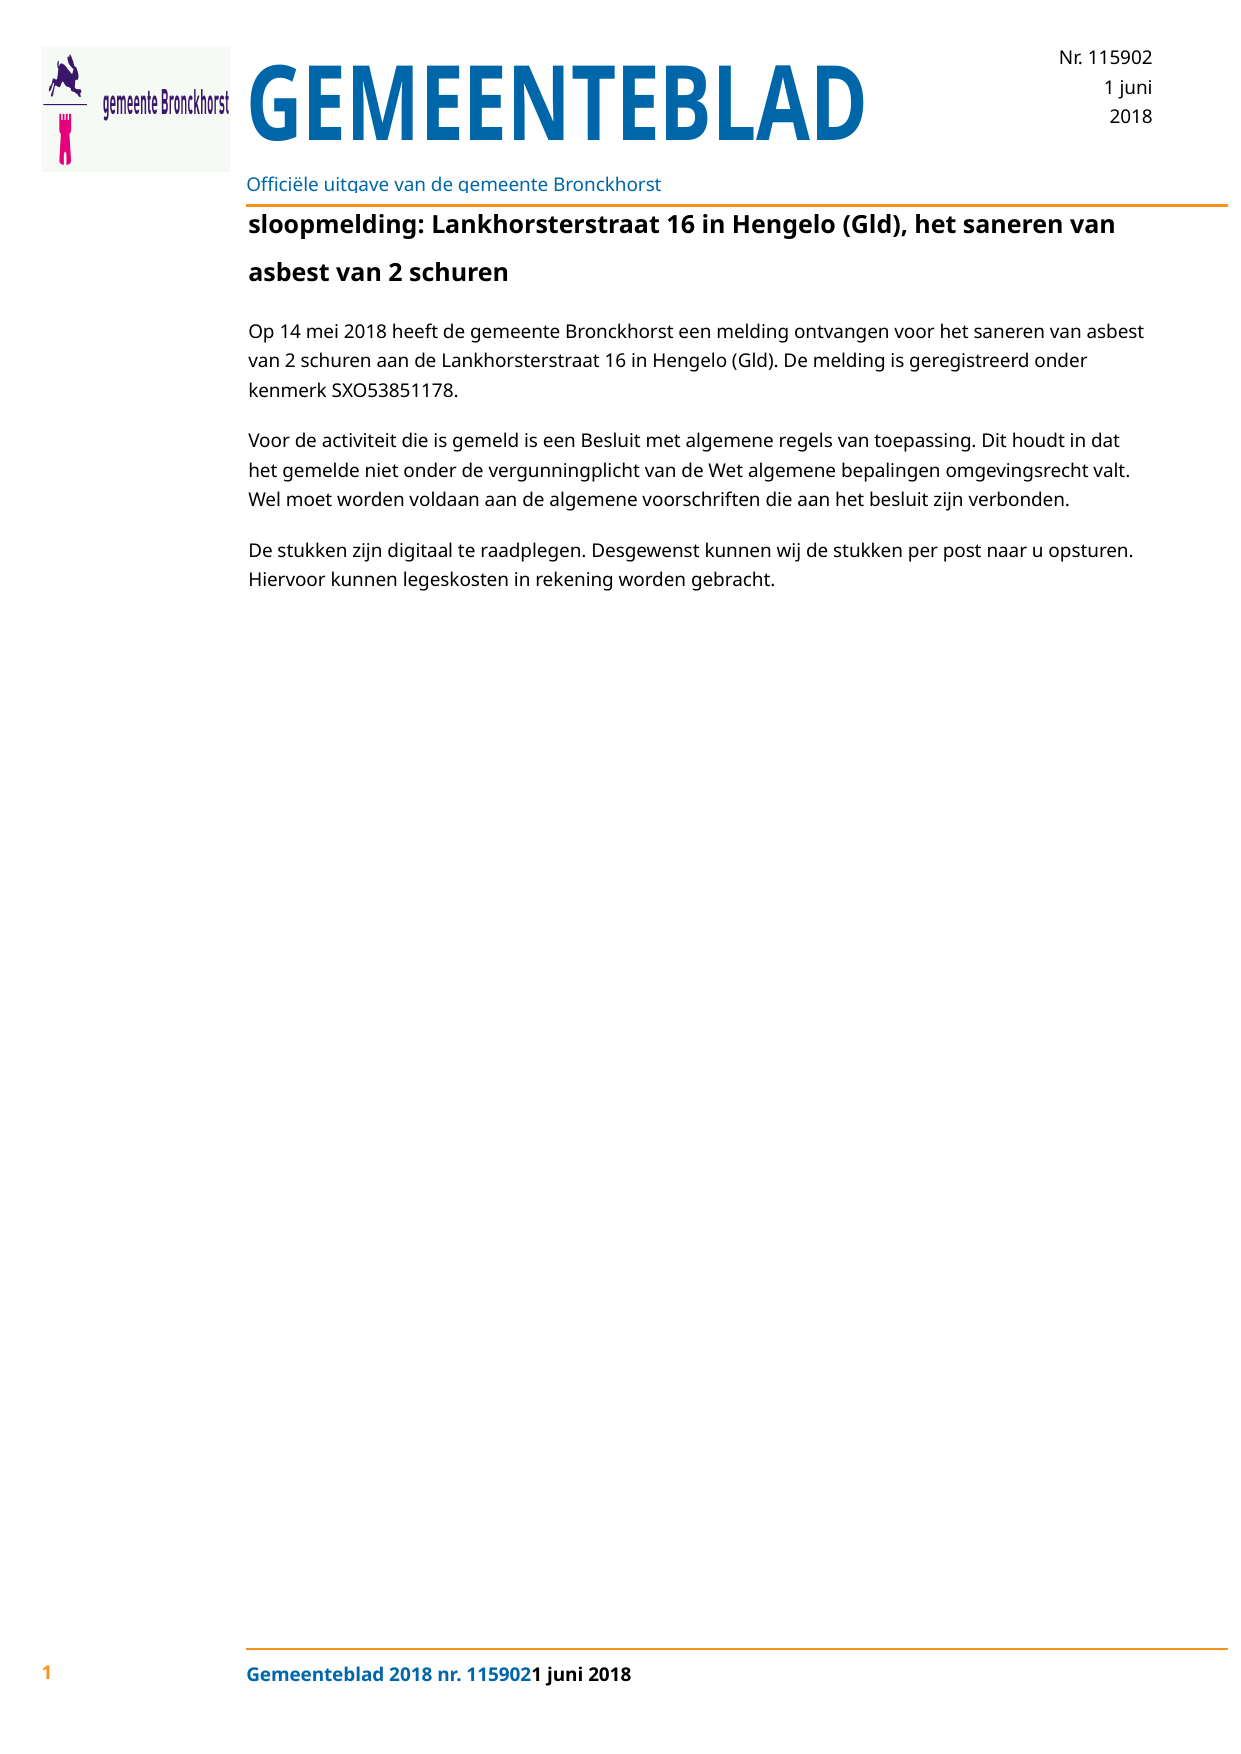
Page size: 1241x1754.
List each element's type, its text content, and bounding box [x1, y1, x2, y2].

text Voor de activiteit die is gemeld is een Besluit met algemene regels van toepassing. Dit houdt in dat het gemelde niet onder de vergunningplicht van de Wet algemene bepalingen omgevingsrecht valt. Wel moet worden voldaan aan de algemene voorschriften die aan het besluit zijn verbonden. [248, 427, 1152, 512]
text sloopmelding: Lankhorsterstraat 16 in Hengelo (Gld), het saneren van asbest van 2 schuren [248, 207, 1152, 288]
picture [41, 47, 231, 172]
text Op 14 mei 2018 heeft de gemeente Bronckhorst een melding ontvangen voor het saneren van asbest van 2 schuren aan de Lankhorsterstraat 16 in Hengelo (Gld). De melding is geregistreerd onder kenmerk SXO53851178. [248, 318, 1152, 403]
text De stukken zijn digitaal te raadplegen. Desgewenst kunnen wij de stukken per post naar u opsturen. Hiervoor kunnen legeskosten in rekening worden gebracht. [248, 537, 1152, 592]
